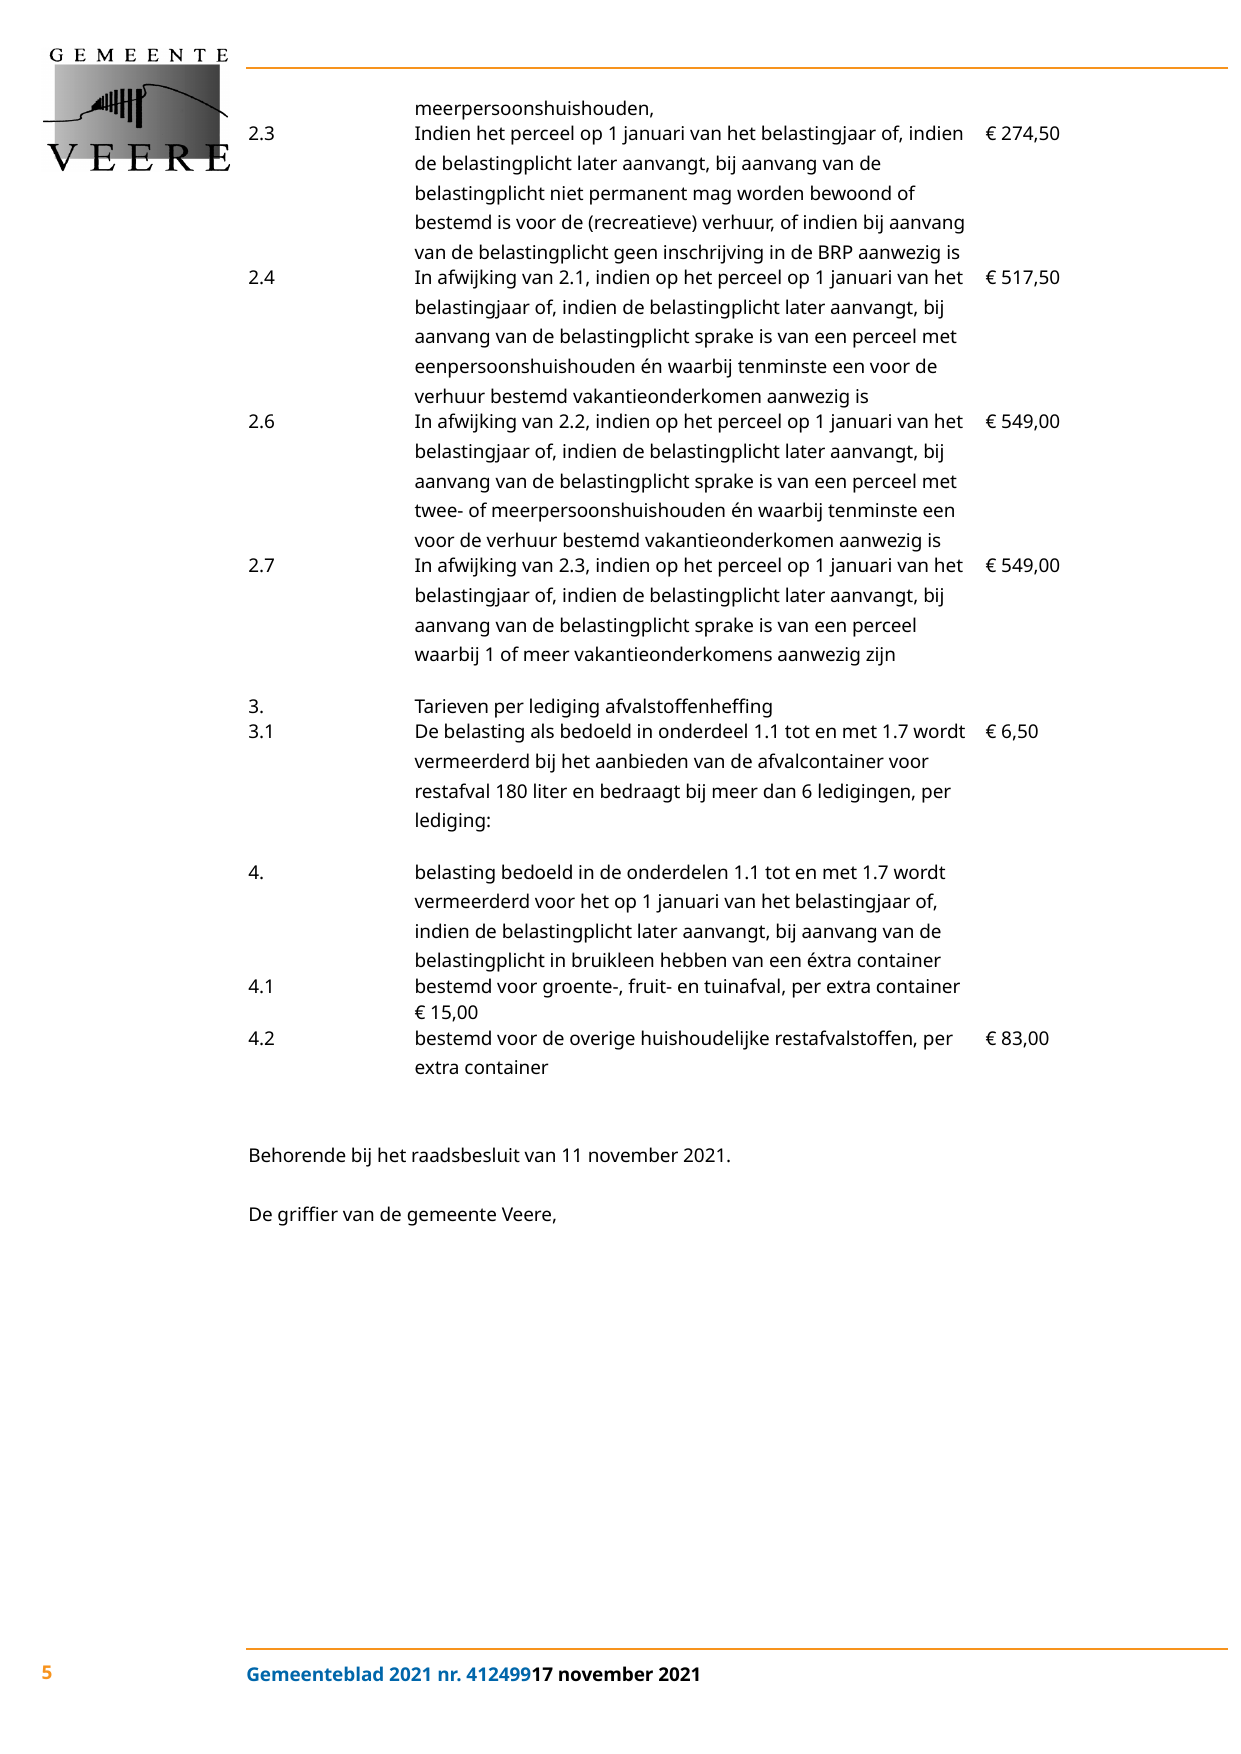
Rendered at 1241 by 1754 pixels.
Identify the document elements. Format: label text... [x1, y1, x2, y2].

table_cell [985, 667, 1152, 693]
table_cell € 517,50 [985, 265, 1152, 409]
table_cell 2.3 [248, 121, 414, 264]
table_cell In afwijking van 2.3, indien op het perceel op 1 januari van het belastingjaar of, indien de belastingplicht later aanvangt, bij aanvang van de belastingplicht sprake is van een perceel waarbij 1 of meer vakantieonderkomens aanwezig zijn [414, 553, 985, 667]
table_cell Indien het perceel op 1 januari van het belastingjaar of, indien de belastingplicht later aanvangt, bij aanvang van de belastingplicht niet permanent mag worden bewoond of bestemd is voor de (recreatieve) verhuur, of indien bij aanvang van de belastingplicht geen inschrijving in de BRP aanwezig is [414, 121, 985, 264]
table_cell 2.7 [248, 553, 414, 667]
table_cell In afwijking van 2.1, indien op het perceel op 1 januari van het belastingjaar of, indien de belastingplicht later aanvangt, bij aanvang van de belastingplicht sprake is van een perceel met eenpersoonshuishouden én waarbij tenminste een voor de verhuur bestemd vakantieonderkomen aanwezig is [414, 265, 985, 409]
table_cell [985, 999, 1152, 1025]
text De griffier van de gemeente Veere, [248, 1202, 1152, 1227]
table_cell In afwijking van 2.2, indien op het perceel op 1 januari van het belastingjaar of, indien de belastingplicht later aanvangt, bij aanvang van de belastingplicht sprake is van een perceel met twee- of meerpersoonshuishouden én waarbij tenminste een voor de verhuur bestemd vakantieonderkomen aanwezig is [414, 409, 985, 553]
table_cell € 274,50 [985, 121, 1152, 264]
table_cell € 549,00 [985, 553, 1152, 667]
table_cell [985, 693, 1152, 719]
table_cell [985, 95, 1152, 121]
table_cell 4. [248, 859, 414, 973]
table_cell 4.1 [248, 973, 414, 999]
table_cell [414, 833, 985, 859]
table_cell € 83,00 [985, 1025, 1152, 1080]
table_cell [248, 833, 414, 859]
table_cell De belasting als bedoeld in onderdeel 1.1 tot en met 1.7 wordt vermeerderd bij het aanbieden van de afvalcontainer voor restafval 180 liter en bedraagt bij meer dan 6 ledigingen, per lediging: [414, 719, 985, 833]
table_cell bestemd voor groente-, fruit- en tuinafval, per extra container [414, 973, 985, 999]
table_cell [985, 973, 1152, 999]
table_cell [985, 833, 1152, 859]
table_cell € 549,00 [985, 409, 1152, 553]
table_cell [248, 95, 414, 121]
table_cell belasting bedoeld in de onderdelen 1.1 tot en met 1.7 wordt vermeerderd voor het op 1 januari van het belastingjaar of, indien de belastingplicht later aanvangt, bij aanvang van de belastingplicht in bruikleen hebben van een éxtra container [414, 859, 985, 973]
table_cell 2.6 [248, 409, 414, 553]
table_cell 4.2 [248, 1025, 414, 1080]
table_cell [985, 859, 1152, 973]
table_cell meerpersoonshuishouden, [414, 95, 985, 121]
table_cell [248, 667, 414, 693]
table_cell € 6,50 [985, 719, 1152, 833]
table_cell Tarieven per lediging afvalstoffenheffing [414, 693, 985, 719]
picture [41, 47, 231, 172]
table_cell 3.1 [248, 719, 414, 833]
text Behorende bij het raadsbesluit van 11 november 2021. [248, 1142, 1152, 1168]
table_cell 2.4 [248, 265, 414, 409]
table_cell bestemd voor de overige huishoudelijke restafvalstoffen, per extra container [414, 1025, 985, 1080]
table_cell [414, 667, 985, 693]
table_cell € 15,00 [414, 999, 985, 1025]
table_cell 3. [248, 693, 414, 719]
table_cell [248, 999, 414, 1025]
